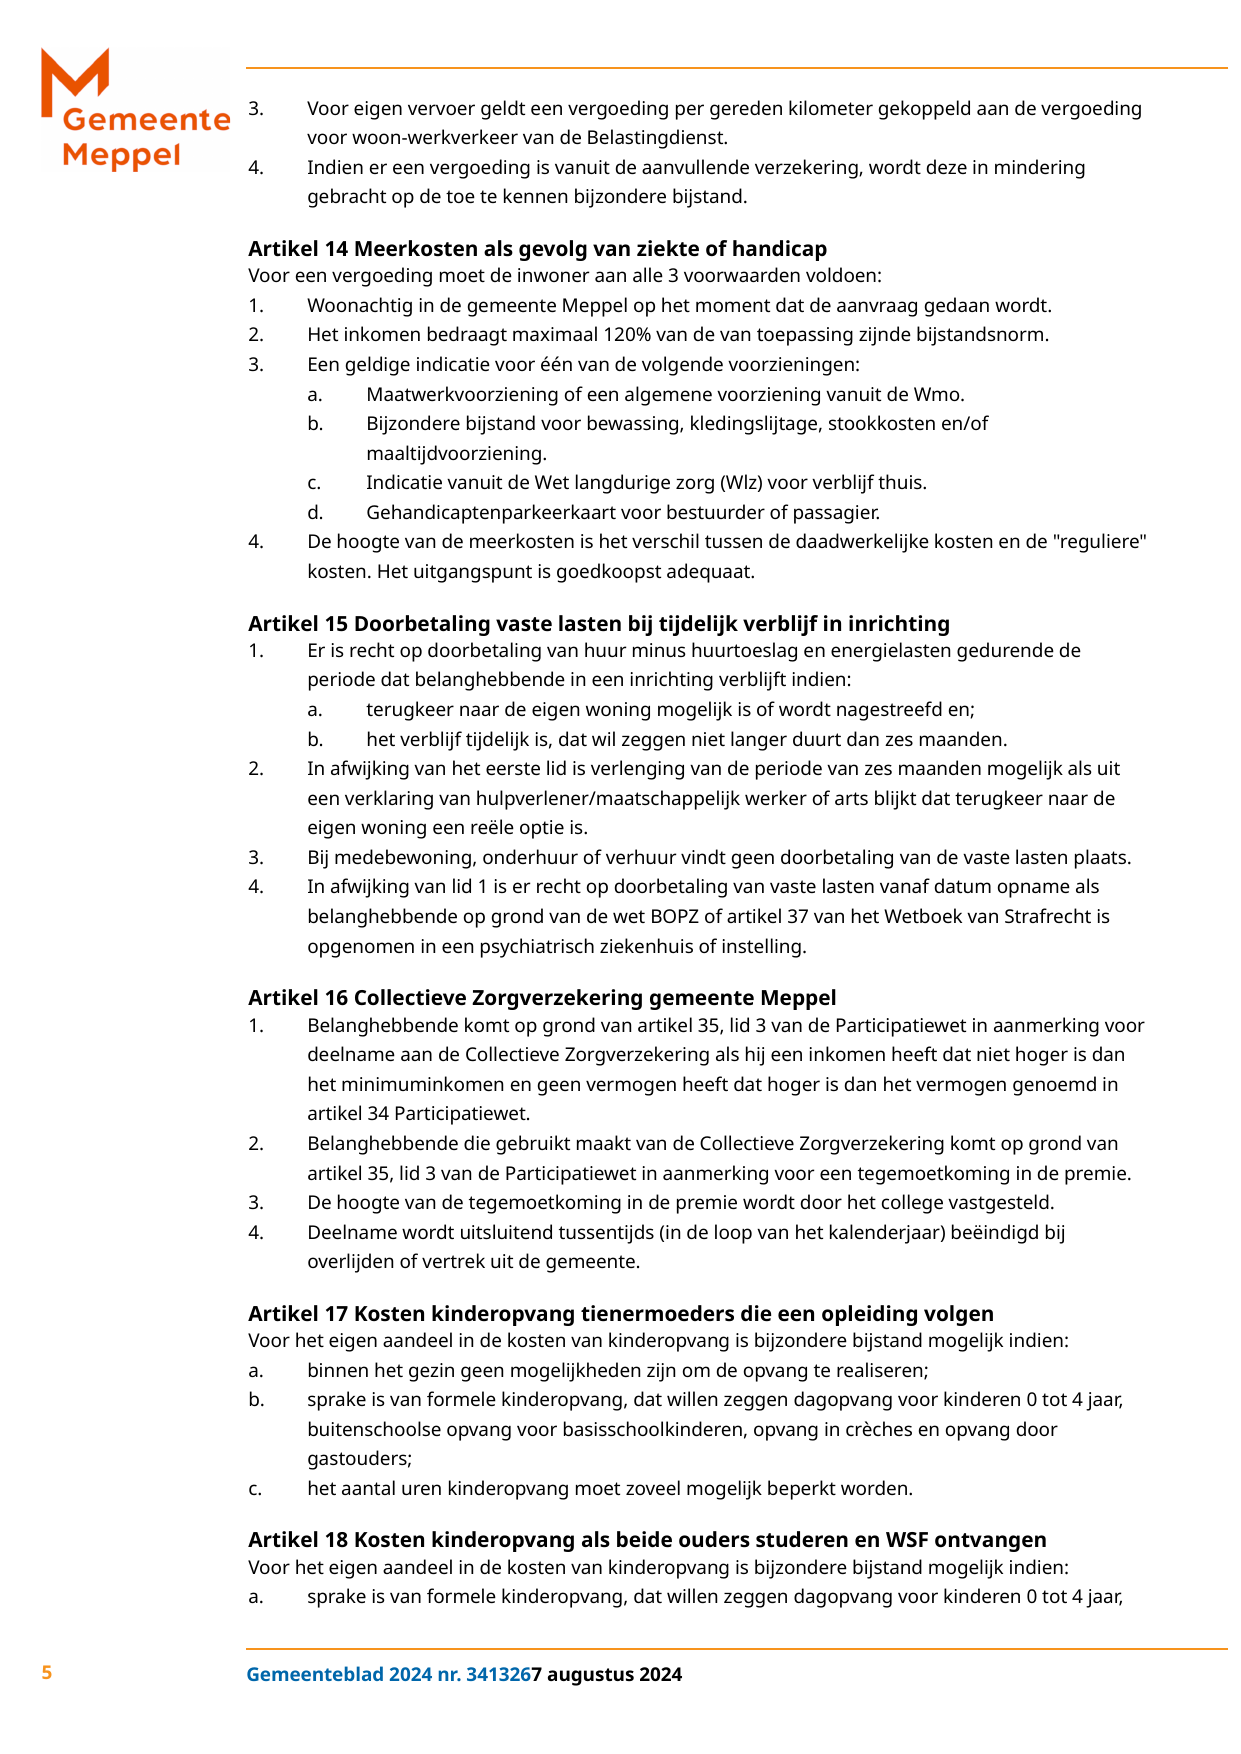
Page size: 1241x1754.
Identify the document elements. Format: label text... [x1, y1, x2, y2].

text Artikel 18 Kosten kinderopvang als beide ouders studeren en WSF ontvangen [248, 1526, 1152, 1554]
text Artikel 17 Kosten kinderopvang tienermoeders die een opleiding volgen [248, 1299, 1152, 1327]
list Indicatie vanuit de Wet langdurige zorg (Wlz) voor verblijf thuis. [307, 469, 1152, 495]
text Voor het eigen aandeel in de kosten van kinderopvang is bijzondere bijstand mogelijk indien: [248, 1554, 1152, 1580]
list Belanghebbende komt op grond van artikel 35, lid 3 van de Participatiewet in aanmerking voor deelname aan de Collectieve Zorgverzekering als hij een inkomen heeft dat niet hoger is dan het minimuminkomen en geen vermogen heeft dat hoger is dan het vermogen genoemd in artikel 34 Participatiewet. [248, 1012, 1152, 1126]
picture [41, 47, 231, 172]
text Artikel 15 Doorbetaling vaste lasten bij tijdelijk verblijf in inrichting [248, 609, 1152, 637]
list Het inkomen bedraagt maximaal 120% van de van toepassing zijnde bijstandsnorm. [248, 322, 1152, 347]
text Artikel 14 Meerkosten als gevolg van ziekte of handicap [248, 234, 1152, 262]
list Deelname wordt uitsluitend tussentijds (in de loop van het kalenderjaar) beëindigd bij overlijden of vertrek uit de gemeente. [248, 1219, 1152, 1274]
list sprake is van formele kinderopvang, dat willen zeggen dagopvang voor kinderen 0 tot 4 jaar, [248, 1584, 1152, 1609]
list In afwijking van het eerste lid is verlenging van de periode van zes maanden mogelijk als uit een verklaring van hulpverlener/maatschappelijk werker of arts blijkt dat terugkeer naar de eigen woning een reële optie is. [248, 755, 1152, 840]
list Belanghebbende die gebruikt maakt van de Collectieve Zorgverzekering komt op grond van artikel 35, lid 3 van de Participatiewet in aanmerking voor een tegemoetkoming in de premie. [248, 1130, 1152, 1185]
list Gehandicaptenparkeerkaart voor bestuurder of passagier. [307, 499, 1152, 525]
list Er is recht op doorbetaling van huur minus huurtoeslag en energielasten gedurende de periode dat belanghebbende in een inrichting verblijft indien: [248, 637, 1152, 692]
list binnen het gezin geen mogelijkheden zijn om de opvang te realiseren; [248, 1357, 1152, 1383]
list Indien er een vergoeding is vanuit de aanvullende verzekering, wordt deze in mindering gebracht op de toe te kennen bijzondere bijstand. [248, 154, 1152, 209]
list Woonachtig in de gemeente Meppel op het moment dat de aanvraag gedaan wordt. [248, 292, 1152, 318]
list sprake is van formele kinderopvang, dat willen zeggen dagopvang voor kinderen 0 tot 4 jaar, buitenschoolse opvang voor basisschoolkinderen, opvang in crèches en opvang door gastouders; [248, 1386, 1152, 1471]
list De hoogte van de tegemoetkoming in de premie wordt door het college vastgesteld. [248, 1189, 1152, 1215]
list Voor eigen vervoer geldt een vergoeding per gereden kilometer gekoppeld aan de vergoeding voor woon-werkverkeer van de Belastingdienst. [248, 95, 1152, 150]
list Bijzondere bijstand voor bewassing, kledingslijtage, stookkosten en/of maaltijdvoorziening. [307, 410, 1152, 466]
list De hoogte van de meerkosten is het verschil tussen de daadwerkelijke kosten en de "reguliere" kosten. Het uitgangspunt is goedkoopst adequaat. [248, 529, 1152, 584]
list Een geldige indicatie voor één van de volgende voorzieningen: [248, 351, 1152, 377]
list Maatwerkvoorziening of een algemene voorziening vanuit de Wmo. [307, 381, 1152, 406]
list In afwijking van lid 1 is er recht op doorbetaling van vaste lasten vanaf datum opname als belanghebbende op grond van de wet BOPZ of artikel 37 van het Wetboek van Strafrecht is opgenomen in een psychiatrisch ziekenhuis of instelling. [248, 874, 1152, 959]
text Voor het eigen aandeel in de kosten van kinderopvang is bijzondere bijstand mogelijk indien: [248, 1327, 1152, 1353]
list terugkeer naar de eigen woning mogelijk is of wordt nagestreefd en; [307, 696, 1152, 722]
text Artikel 16 Collectieve Zorgverzekering gemeente Meppel [248, 983, 1152, 1012]
list het verblijf tijdelijk is, dat wil zeggen niet langer duurt dan zes maanden. [307, 726, 1152, 752]
list Bij medebewoning, onderhuur of verhuur vindt geen doorbetaling van de vaste lasten plaats. [248, 844, 1152, 870]
list het aantal uren kinderopvang moet zoveel mogelijk beperkt worden. [248, 1475, 1152, 1501]
text Voor een vergoeding moet de inwoner aan alle 3 voorwaarden voldoen: [248, 262, 1152, 288]
